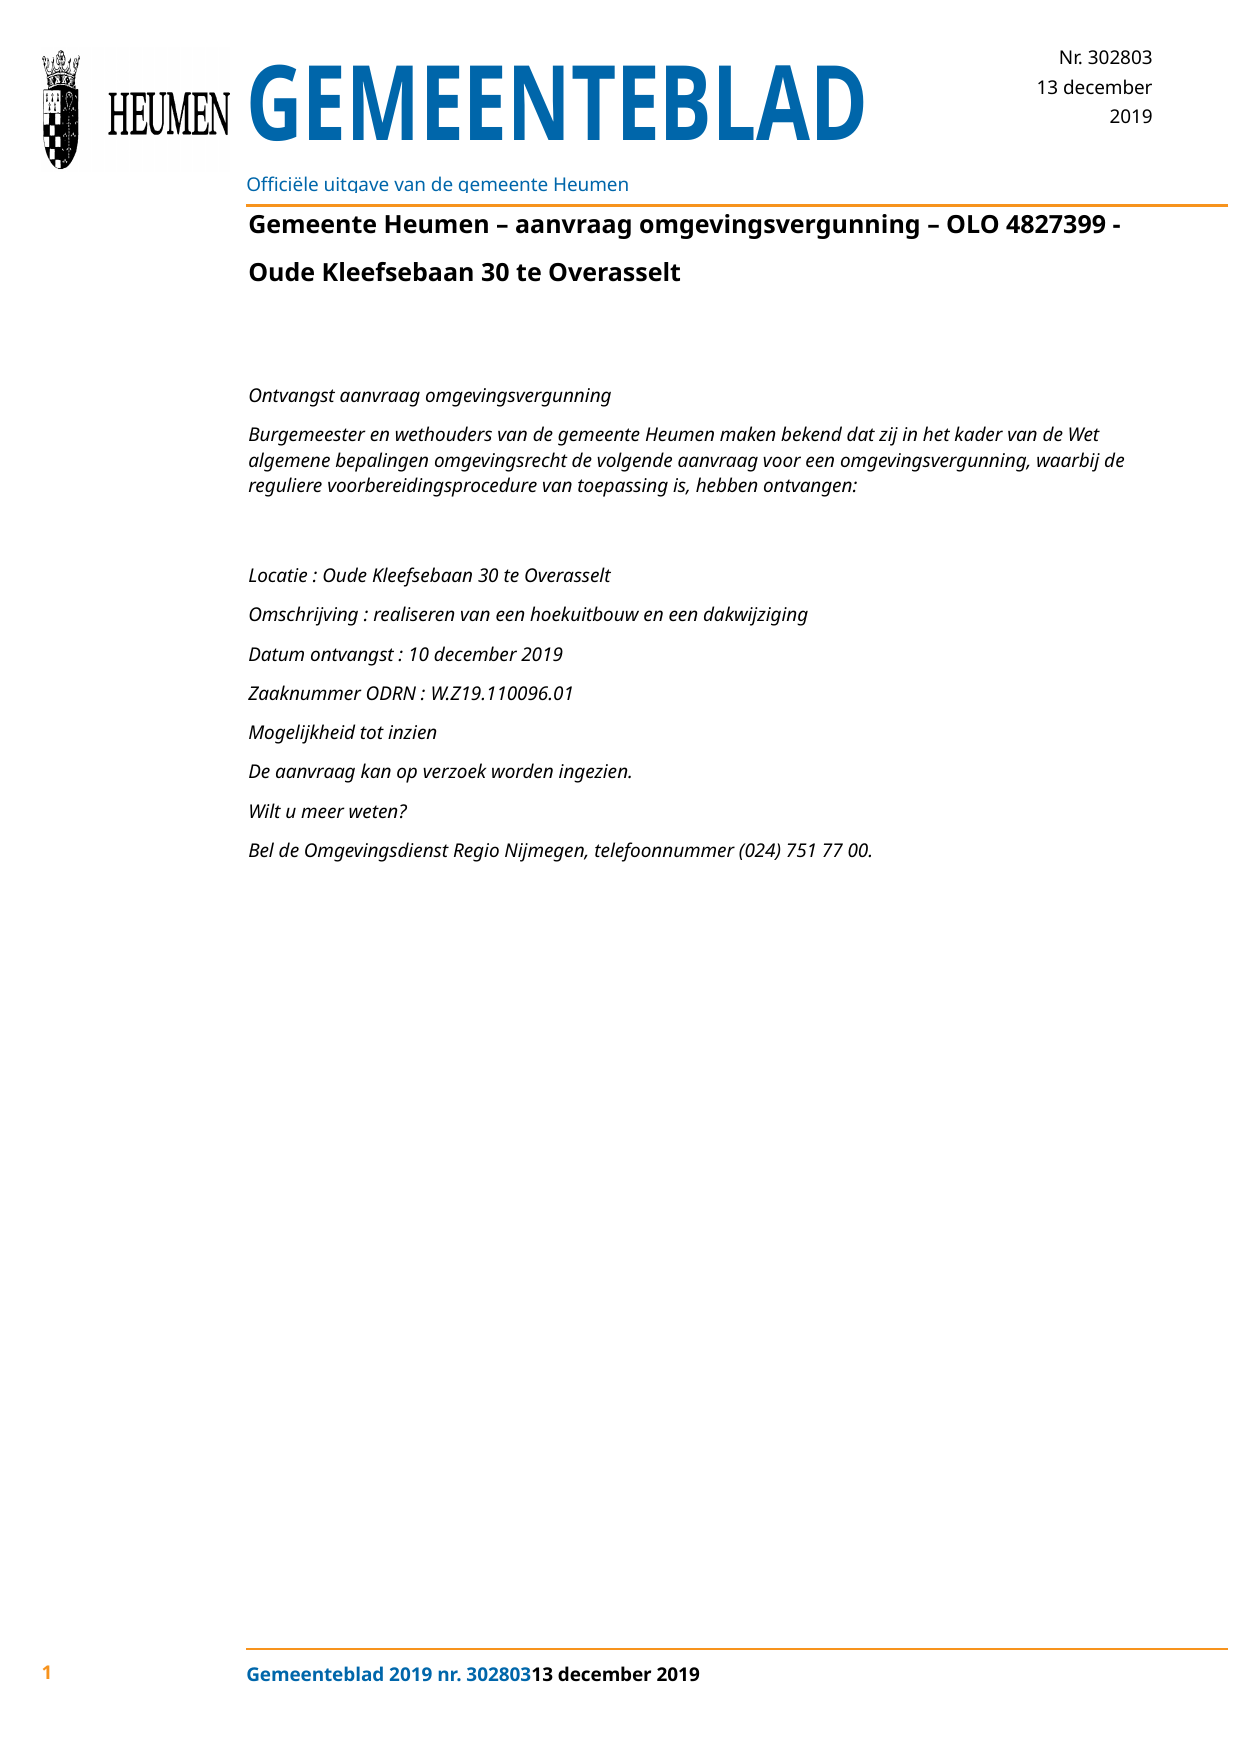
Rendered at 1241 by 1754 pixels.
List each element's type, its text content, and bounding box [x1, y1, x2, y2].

text Datum ontvangst : 10 december 2019 [248, 641, 1152, 667]
text Ontvangst aanvraag omgevingsvergunning [248, 382, 1152, 408]
text Zaaknummer ODRN : W.Z19.110096.01 [248, 680, 1152, 706]
text Omschrijving : realiseren van een hoekuitbouw en een dakwijziging [248, 602, 1152, 627]
text Bel de Omgevingsdienst Regio Nijmegen, telefoonnummer (024) 751 77 00. [248, 837, 1152, 863]
text Mogelijkheid tot inzien [248, 719, 1152, 745]
text Wilt u meer weten? [248, 798, 1152, 824]
picture [41, 47, 231, 172]
text Locatie : Oude Kleefsebaan 30 te Overasselt [248, 562, 1152, 588]
text De aanvraag kan op verzoek worden ingezien. [248, 759, 1152, 784]
text Gemeente Heumen – aanvraag omgevingsvergunning – OLO 4827399 - Oude Kleefsebaan 30 te Overasselt [248, 207, 1152, 288]
text Burgemeester en wethouders van de gemeente Heumen maken bekend dat zij in het kader van de Wet algemene bepalingen omgevingsrecht de volgende aanvraag voor een omgevingsvergunning, waarbij de reguliere voorbereidingsprocedure van toepassing is, hebben ontvangen: [248, 421, 1152, 498]
